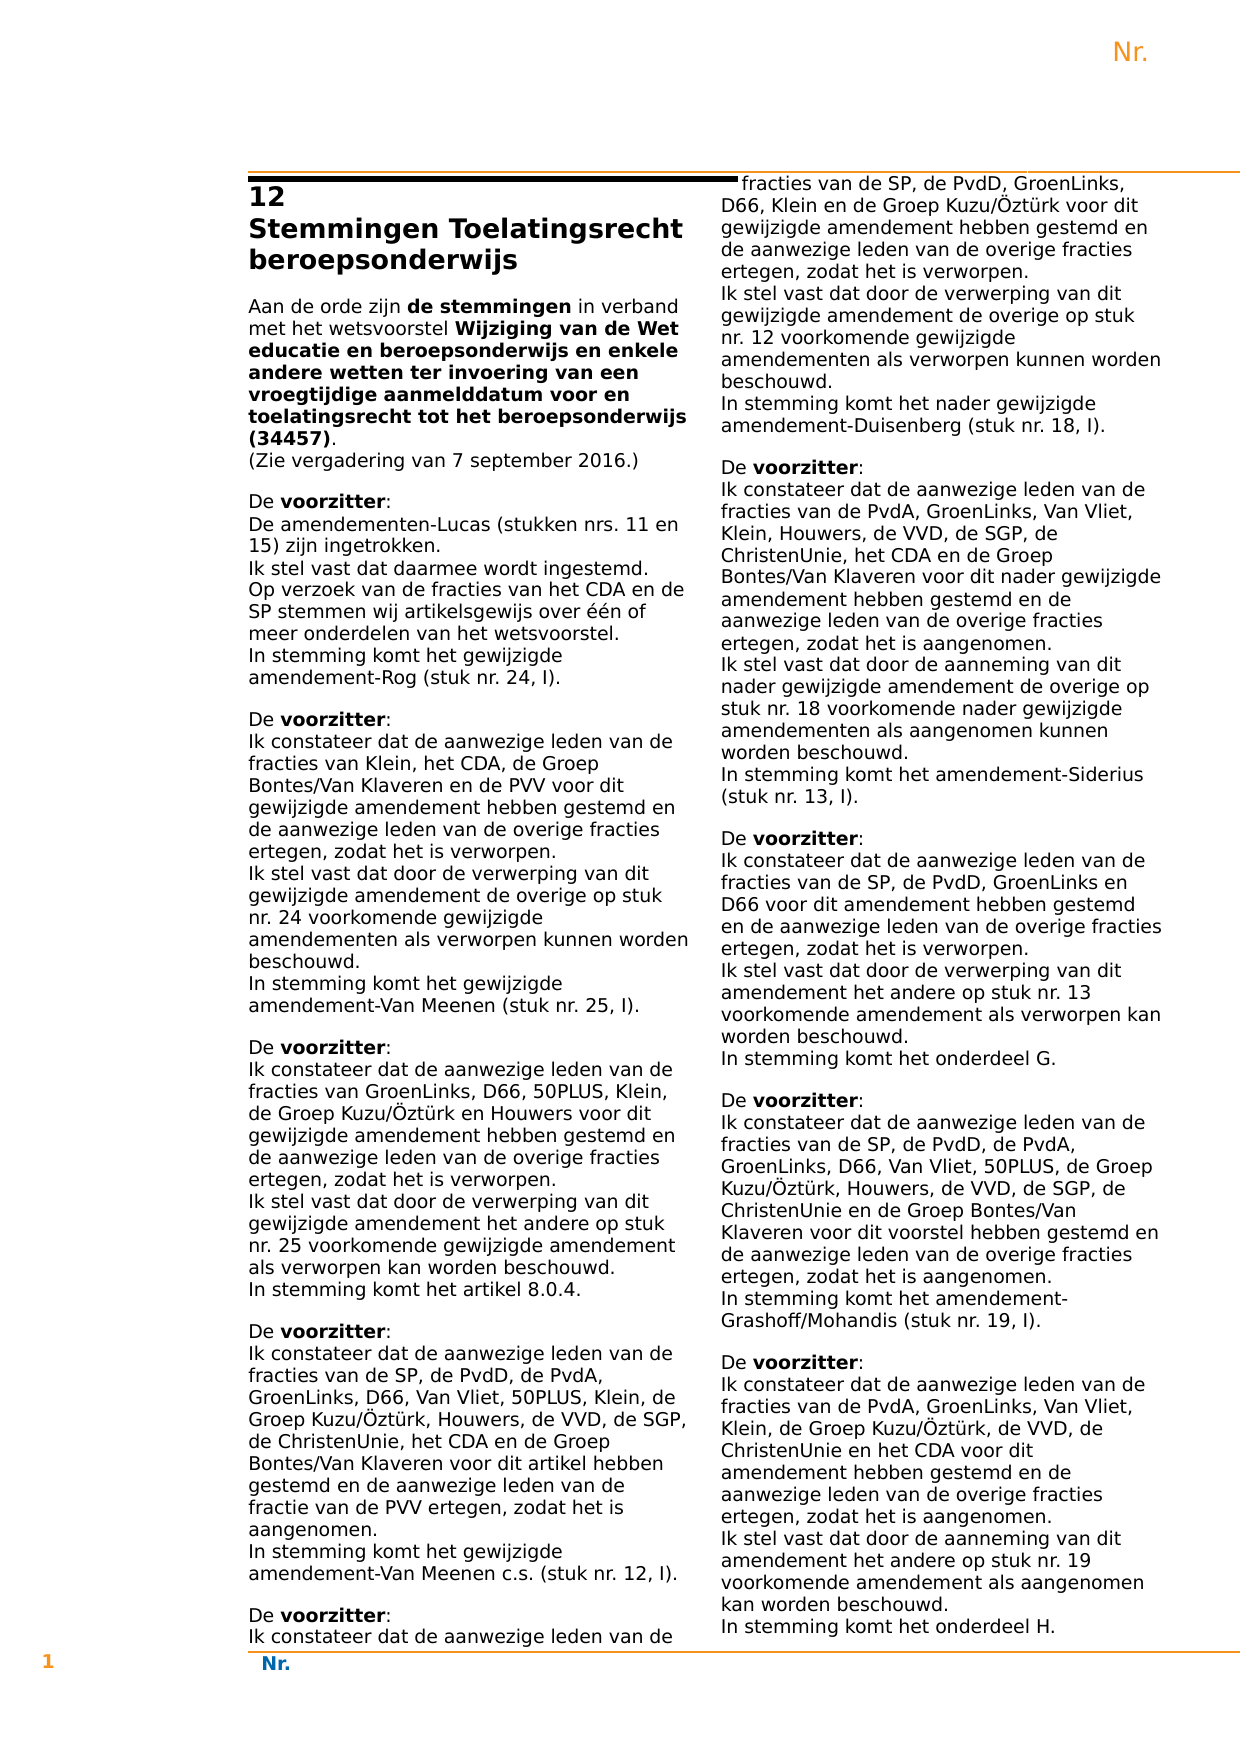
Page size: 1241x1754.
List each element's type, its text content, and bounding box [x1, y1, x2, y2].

text In stemming komt het gewijzigde amendement-Van Meenen c.s. (stuk nr. 12, I). [248, 1541, 691, 1584]
text (Zie vergadering van 7 september 2016.) [248, 449, 691, 471]
text De amendementen-Lucas (stukken nrs. 11 en 15) zijn ingetrokken. [248, 513, 691, 557]
text Ik stel vast dat daarmee wordt ingestemd. [248, 557, 691, 579]
text De voorzitter: [248, 1604, 691, 1626]
title 12 Stemmingen Toelatingsrecht beroepsonderwijs [248, 182, 691, 276]
text De voorzitter: [721, 828, 1163, 850]
text In stemming komt het nader gewijzigde amendement-Duisenberg (stuk nr. 18, I). [721, 393, 1163, 437]
text Ik stel vast dat door de aanneming van dit amendement het andere op stuk nr. 19 voorkomende amendement als aangenomen kan worden beschouwd. [721, 1528, 1163, 1616]
text In stemming komt het amendement-Siderius (stuk nr. 13, I). [721, 764, 1163, 808]
text Op verzoek van de fracties van het CDA en de SP stemmen wij artikelsgewijs over één of meer onderdelen van het wetsvoorstel. [248, 579, 691, 645]
text De voorzitter: [248, 709, 691, 731]
text Ik stel vast dat door de verwerping van dit gewijzigde amendement het andere op stuk nr. 25 voorkomende gewijzigde amendement als verworpen kan worden beschouwd. [248, 1191, 691, 1279]
text Ik stel vast dat door de verwerping van dit gewijzigde amendement de overige op stuk nr. 24 voorkomende gewijzigde amendementen als verworpen kunnen worden beschouwd. [248, 863, 691, 973]
text Ik constateer dat de aanwezige leden van de [248, 1626, 691, 1648]
text Ik constateer dat de aanwezige leden van de fracties van de SP, de PvdD, de PvdA, GroenLinks, D66, Van Vliet, 50PLUS, Klein, de Groep Kuzu/Öztürk, Houwers, de VVD, de SGP, de ChristenUnie, het CDA en de Groep Bontes/Van Klaveren voor dit artikel hebben gestemd en de aanwezige leden van de fractie van de PVV ertegen, zodat het is aangenomen. [248, 1343, 691, 1541]
text De voorzitter: [248, 1037, 691, 1059]
text De voorzitter: [721, 457, 1163, 478]
text In stemming komt het artikel 8.0.4. [248, 1279, 691, 1301]
text Aan de orde zijn de stemmingen in verband met het wetsvoorstel Wijziging van de Wet educatie en beroepsonderwijs en enkele andere wetten ter invoering van een vroegtijdige aanmelddatum voor en toelatingsrecht tot het beroepsonderwijs (34457). [248, 296, 691, 449]
text In stemming komt het gewijzigde amendement-Rog (stuk nr. 24, I). [248, 645, 691, 689]
text fracties van de SP, de PvdD, GroenLinks, D66, Klein en de Groep Kuzu/Öztürk voor dit gewijzigde amendement hebben gestemd en de aanwezige leden van de overige fracties ertegen, zodat het is verworpen. [721, 173, 1163, 283]
text In stemming komt het onderdeel H. [721, 1616, 1163, 1637]
text Ik stel vast dat door de aanneming van dit nader gewijzigde amendement de overige op stuk nr. 18 voorkomende nader gewijzigde amendementen als aangenomen kunnen worden beschouwd. [721, 654, 1163, 764]
text Ik constateer dat de aanwezige leden van de fracties van de SP, de PvdD, GroenLinks en D66 voor dit amendement hebben gestemd en de aanwezige leden van de overige fracties ertegen, zodat het is verworpen. [721, 850, 1163, 960]
text De voorzitter: [248, 491, 691, 513]
text In stemming komt het amendement-Grashoff/Mohandis (stuk nr. 19, I). [721, 1288, 1163, 1332]
text De voorzitter: [248, 1321, 691, 1343]
text Ik constateer dat de aanwezige leden van de fracties van GroenLinks, D66, 50PLUS, Klein, de Groep Kuzu/Öztürk en Houwers voor dit gewijzigde amendement hebben gestemd en de aanwezige leden van de overige fracties ertegen, zodat het is verworpen. [248, 1059, 691, 1191]
text Ik constateer dat de aanwezige leden van de fracties van de PvdA, GroenLinks, Van Vliet, Klein, de Groep Kuzu/Öztürk, de VVD, de ChristenUnie en het CDA voor dit amendement hebben gestemd en de aanwezige leden van de overige fracties ertegen, zodat het is aangenomen. [721, 1374, 1163, 1528]
text Ik constateer dat de aanwezige leden van de fracties van de SP, de PvdD, de PvdA, GroenLinks, D66, Van Vliet, 50PLUS, de Groep Kuzu/Öztürk, Houwers, de VVD, de SGP, de ChristenUnie en de Groep Bontes/Van Klaveren voor dit voorstel hebben gestemd en de aanwezige leden van de overige fracties ertegen, zodat het is aangenomen. [721, 1112, 1163, 1288]
text Ik stel vast dat door de verwerping van dit amendement het andere op stuk nr. 13 voorkomende amendement als verworpen kan worden beschouwd. [721, 960, 1163, 1048]
text De voorzitter: [721, 1352, 1163, 1374]
text In stemming komt het gewijzigde amendement-Van Meenen (stuk nr. 25, I). [248, 973, 691, 1017]
text Ik constateer dat de aanwezige leden van de fracties van Klein, het CDA, de Groep Bontes/Van Klaveren en de PVV voor dit gewijzigde amendement hebben gestemd en de aanwezige leden van de overige fracties ertegen, zodat het is verworpen. [248, 731, 691, 863]
text In stemming komt het onderdeel G. [721, 1048, 1163, 1070]
text Ik constateer dat de aanwezige leden van de fracties van de PvdA, GroenLinks, Van Vliet, Klein, Houwers, de VVD, de SGP, de ChristenUnie, het CDA en de Groep Bontes/Van Klaveren voor dit nader gewijzigde amendement hebben gestemd en de aanwezige leden van de overige fracties ertegen, zodat het is aangenomen. [721, 478, 1163, 654]
text Ik stel vast dat door de verwerping van dit gewijzigde amendement de overige op stuk nr. 12 voorkomende gewijzigde amendementen als verworpen kunnen worden beschouwd. [721, 283, 1163, 393]
text De voorzitter: [721, 1090, 1163, 1112]
